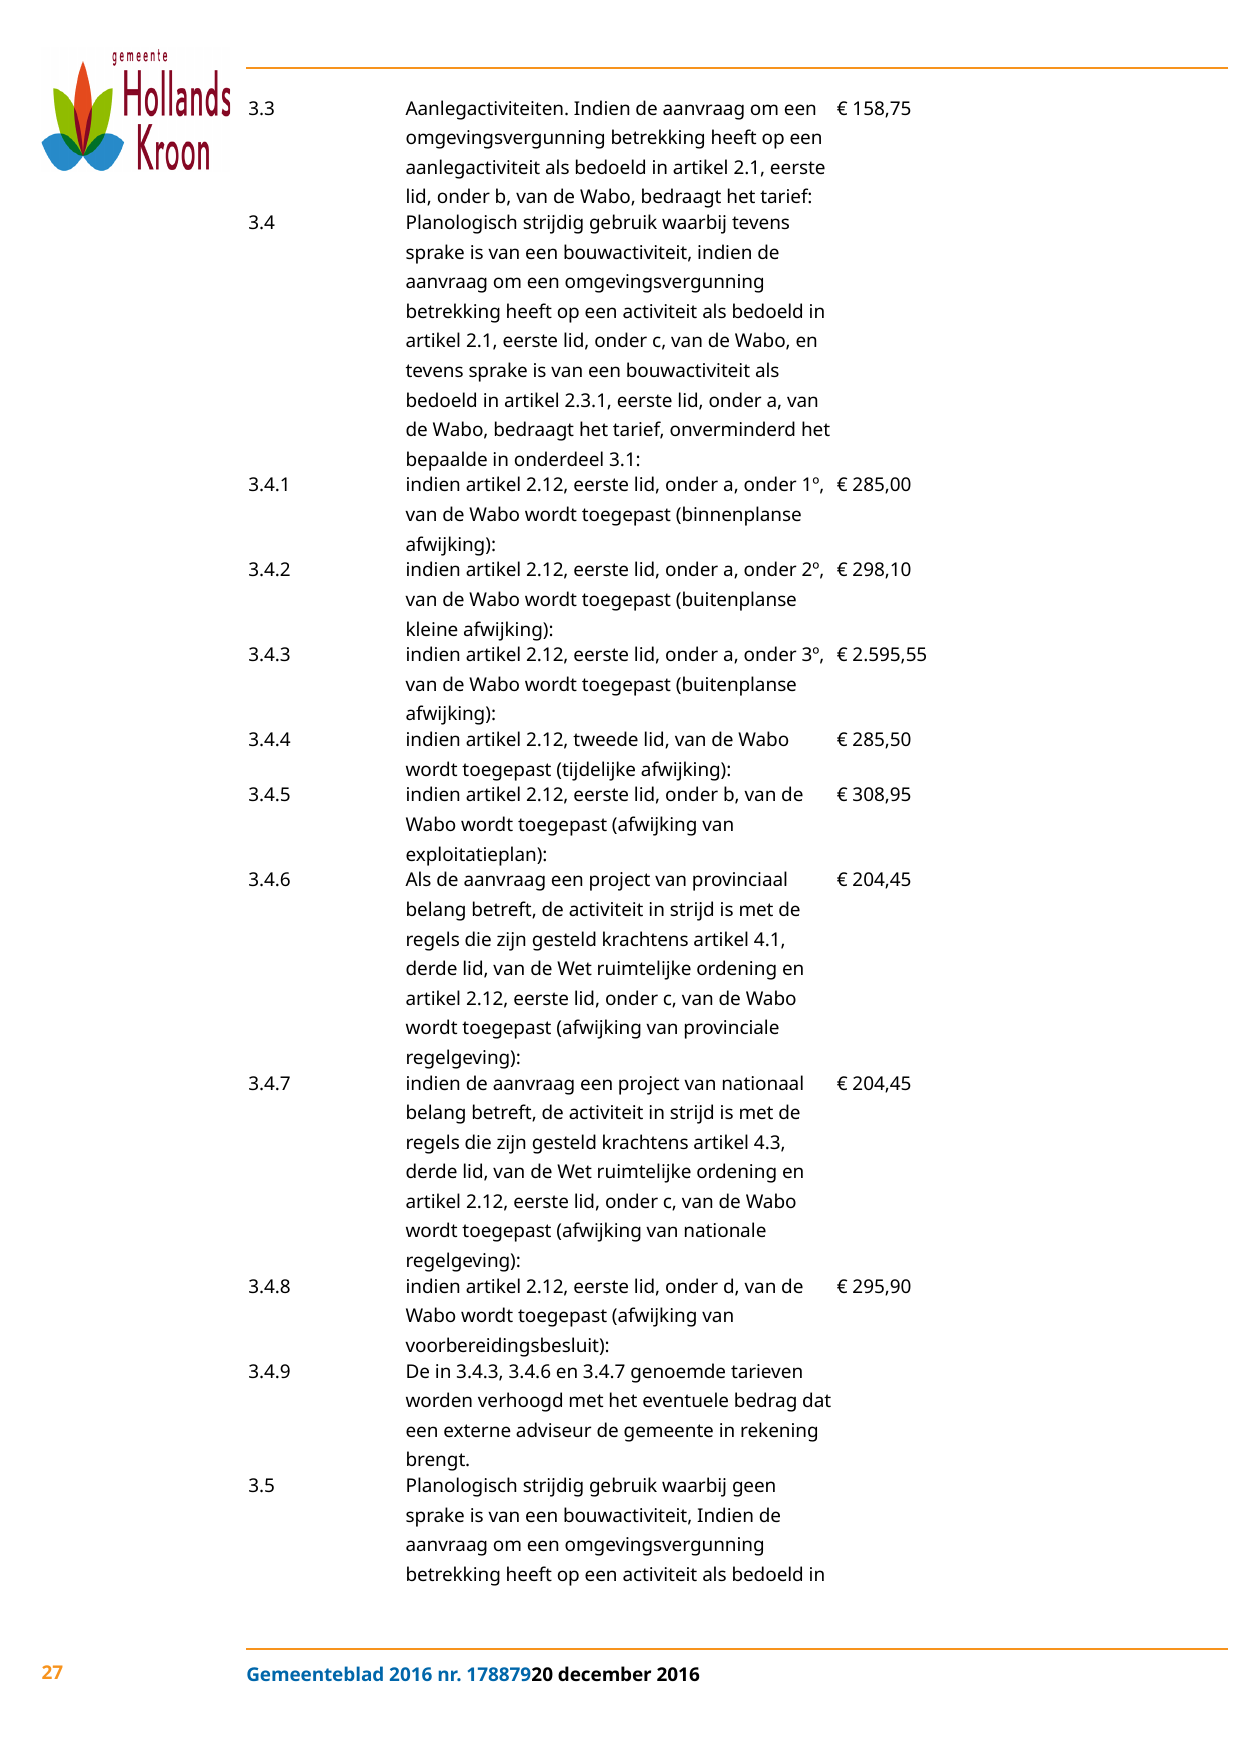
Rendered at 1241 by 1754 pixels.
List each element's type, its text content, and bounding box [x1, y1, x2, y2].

table_cell De in 3.4.3, 3.4.6 en 3.4.7 genoemde tarieven worden verhoogd met het eventuele bedrag dat een externe adviseur de gemeente in rekening brengt. [405, 1358, 837, 1472]
table_cell 3.4.4 [248, 726, 405, 782]
table_cell € 308,95 [837, 782, 994, 867]
table_cell indien artikel 2.12, eerste lid, onder a, onder 2º, van de Wabo wordt toegepast (buitenplanse kleine afwijking): [405, 557, 837, 641]
table_cell € 295,90 [837, 1273, 994, 1358]
table_cell 3.4.5 [248, 782, 405, 867]
table_cell [994, 209, 1152, 472]
table_cell € 298,10 [837, 557, 994, 641]
table_cell [994, 1358, 1152, 1472]
table_cell [994, 867, 1152, 1070]
table_cell [837, 209, 994, 472]
table_cell Aanlegactiviteiten. Indien de aanvraag om een omgevingsvergunning betrekking heeft op een aanlegactiviteit als bedoeld in artikel 2.1, eerste lid, onder b, van de Wabo, bedraagt het tarief: [405, 95, 837, 209]
table_cell indien de aanvraag een project van nationaal belang betreft, de activiteit in strijd is met de regels die zijn gesteld krachtens artikel 4.3, derde lid, van de Wet ruimtelijke ordening en artikel 2.12, eerste lid, onder c, van de Wabo wordt toegepast (afwijking van nationale regelgeving): [405, 1070, 837, 1273]
table_cell [994, 1473, 1152, 1587]
table_cell indien artikel 2.12, eerste lid, onder a, onder 3º, van de Wabo wordt toegepast (buitenplanse afwijking): [405, 641, 837, 726]
table_cell Planologisch strijdig gebruik waarbij tevens sprake is van een bouwactiviteit, indien de aanvraag om een omgevingsvergunning betrekking heeft op een activiteit als bedoeld in artikel 2.1, eerste lid, onder c, van de Wabo, en tevens sprake is van een bouwactiviteit als bedoeld in artikel 2.3.1, eerste lid, onder a, van de Wabo, bedraagt het tarief, onverminderd het bepaalde in onderdeel 3.1: [405, 209, 837, 472]
table_cell Planologisch strijdig gebruik waarbij geen sprake is van een bouwactiviteit, Indien de aanvraag om een omgevingsvergunning betrekking heeft op een activiteit als bedoeld in [405, 1473, 837, 1587]
table_cell indien artikel 2.12, eerste lid, onder a, onder 1º, van de Wabo wordt toegepast (binnenplanse afwijking): [405, 472, 837, 557]
table_cell [994, 472, 1152, 557]
table_cell 3.4.2 [248, 557, 405, 641]
table_cell [994, 1273, 1152, 1358]
table_cell € 2.595,55 [837, 641, 994, 726]
table_cell indien artikel 2.12, eerste lid, onder b, van de Wabo wordt toegepast (afwijking van exploitatieplan): [405, 782, 837, 867]
table_cell indien artikel 2.12, tweede lid, van de Wabo wordt toegepast (tijdelijke afwijking): [405, 726, 837, 782]
table_cell indien artikel 2.12, eerste lid, onder d, van de Wabo wordt toegepast (afwijking van voorbereidingsbesluit): [405, 1273, 837, 1358]
table_cell 3.5 [248, 1473, 405, 1587]
table_cell 3.4.9 [248, 1358, 405, 1472]
table_cell € 285,00 [837, 472, 994, 557]
table_cell 3.4 [248, 209, 405, 472]
table_cell 3.4.6 [248, 867, 405, 1070]
table_cell € 158,75 [837, 95, 994, 209]
table_cell 3.3 [248, 95, 405, 209]
table_cell € 285,50 [837, 726, 994, 782]
table_cell € 204,45 [837, 867, 994, 1070]
table_cell [994, 641, 1152, 726]
table_cell € 204,45 [837, 1070, 994, 1273]
table_cell 3.4.8 [248, 1273, 405, 1358]
table_cell 3.4.1 [248, 472, 405, 557]
table_cell [994, 557, 1152, 641]
table_cell [837, 1358, 994, 1472]
table_cell [994, 726, 1152, 782]
table_cell 3.4.3 [248, 641, 405, 726]
table_cell [994, 1070, 1152, 1273]
table_cell [994, 782, 1152, 867]
table_cell [994, 95, 1152, 209]
table_cell [837, 1473, 994, 1587]
table_cell 3.4.7 [248, 1070, 405, 1273]
picture [41, 47, 231, 172]
table_cell Als de aanvraag een project van provinciaal belang betreft, de activiteit in strijd is met de regels die zijn gesteld krachtens artikel 4.1, derde lid, van de Wet ruimtelijke ordening en artikel 2.12, eerste lid, onder c, van de Wabo wordt toegepast (afwijking van provinciale regelgeving): [405, 867, 837, 1070]
